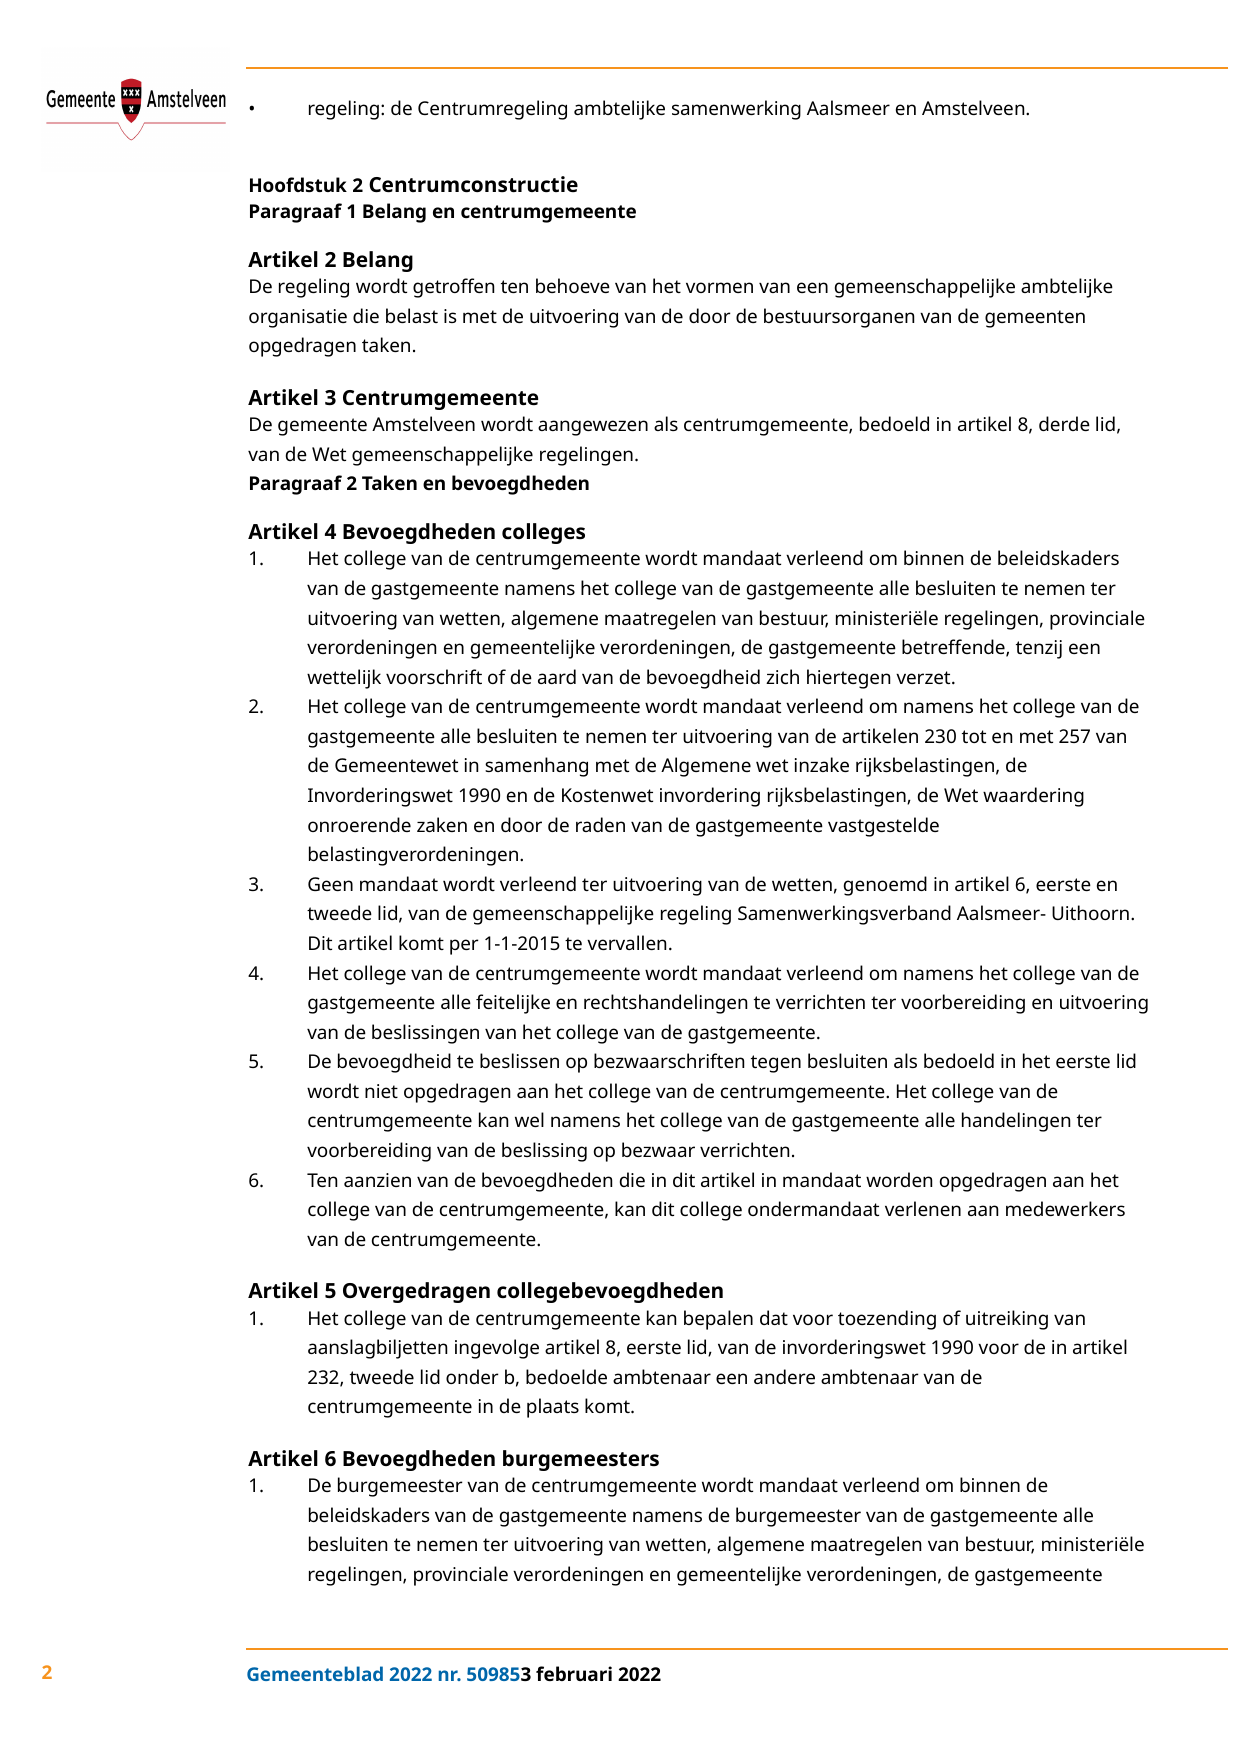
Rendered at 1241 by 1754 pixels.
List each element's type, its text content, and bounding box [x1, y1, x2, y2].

list Geen mandaat wordt verleend ter uitvoering van de wetten, genoemd in artikel 6, eerste en tweede lid, van de gemeenschappelijke regeling Samenwerkingsverband Aalsmeer- Uithoorn. [248, 871, 1152, 926]
text Paragraaf 1 Belang en centrumgemeente [248, 198, 1152, 224]
list Dit artikel komt per 1-1-2015 te vervallen. [248, 930, 1152, 956]
text Artikel 3 Centrumgemeente [248, 383, 1152, 411]
text Artikel 6 Bevoegdheden burgemeesters [248, 1444, 1152, 1472]
text Hoofdstuk 2 Centrumconstructie [248, 170, 1152, 198]
list Het college van de centrumgemeente wordt mandaat verleend om namens het college van de gastgemeente alle feitelijke en rechtshandelingen te verrichten ter voorbereiding en uitvoering van de beslissingen van het college van de gastgemeente. [248, 960, 1152, 1045]
text Artikel 2 Belang [248, 245, 1152, 273]
list regeling: de Centrumregeling ambtelijke samenwerking Aalsmeer en Amstelveen. [248, 95, 1152, 121]
list De bevoegdheid te beslissen op bezwaarschriften tegen besluiten als bedoeld in het eerste lid wordt niet opgedragen aan het college van de centrumgemeente. Het college van de centrumgemeente kan wel namens het college van de gastgemeente alle handelingen ter voorbereiding van de beslissing op bezwaar verrichten. [248, 1048, 1152, 1163]
list Het college van de centrumgemeente wordt mandaat verleend om binnen de beleidskaders van de gastgemeente namens het college van de gastgemeente alle besluiten te nemen ter uitvoering van wetten, algemene maatregelen van bestuur, ministeriële regelingen, provinciale verordeningen en gemeentelijke verordeningen, de gastgemeente betreffende, tenzij een wettelijk voorschrift of de aard van de bevoegdheid zich hiertegen verzet. [248, 546, 1152, 690]
text Artikel 5 Overgedragen collegebevoegdheden [248, 1276, 1152, 1305]
list Het college van de centrumgemeente wordt mandaat verleend om namens het college van de gastgemeente alle besluiten te nemen ter uitvoering van de artikelen 230 tot en met 257 van de Gemeentewet in samenhang met de Algemene wet inzake rijksbelastingen, de Invorderingswet 1990 en de Kostenwet invordering rijksbelastingen, de Wet waardering onroerende zaken en door de raden van de gastgemeente vastgestelde belastingverordeningen. [248, 693, 1152, 867]
list Het college van de centrumgemeente kan bepalen dat voor toezending of uitreiking van aanslagbiljetten ingevolge artikel 8, eerste lid, van de invorderingswet 1990 voor de in artikel 232, tweede lid onder b, bedoelde ambtenaar een andere ambtenaar van de centrumgemeente in de plaats komt. [248, 1305, 1152, 1419]
text De regeling wordt getroffen ten behoeve van het vormen van een gemeenschappelijke ambtelijke organisatie die belast is met de uitvoering van de door de bestuursorganen van de gemeenten opgedragen taken. [248, 273, 1152, 358]
list Ten aanzien van de bevoegdheden die in dit artikel in mandaat worden opgedragen aan het college van de centrumgemeente, kan dit college ondermandaat verlenen aan medewerkers van de centrumgemeente. [248, 1167, 1152, 1252]
text Artikel 4 Bevoegdheden colleges [248, 517, 1152, 546]
list De burgemeester van de centrumgemeente wordt mandaat verleend om binnen de beleidskaders van de gastgemeente namens de burgemeester van de gastgemeente alle besluiten te nemen ter uitvoering van wetten, algemene maatregelen van bestuur, ministeriële regelingen, provinciale verordeningen en gemeentelijke verordeningen, de gastgemeente [248, 1472, 1152, 1587]
picture [41, 47, 231, 172]
text De gemeente Amstelveen wordt aangewezen als centrumgemeente, bedoeld in artikel 8, derde lid, van de Wet gemeenschappelijke regelingen. [248, 411, 1152, 467]
text Paragraaf 2 Taken en bevoegdheden [248, 471, 1152, 496]
